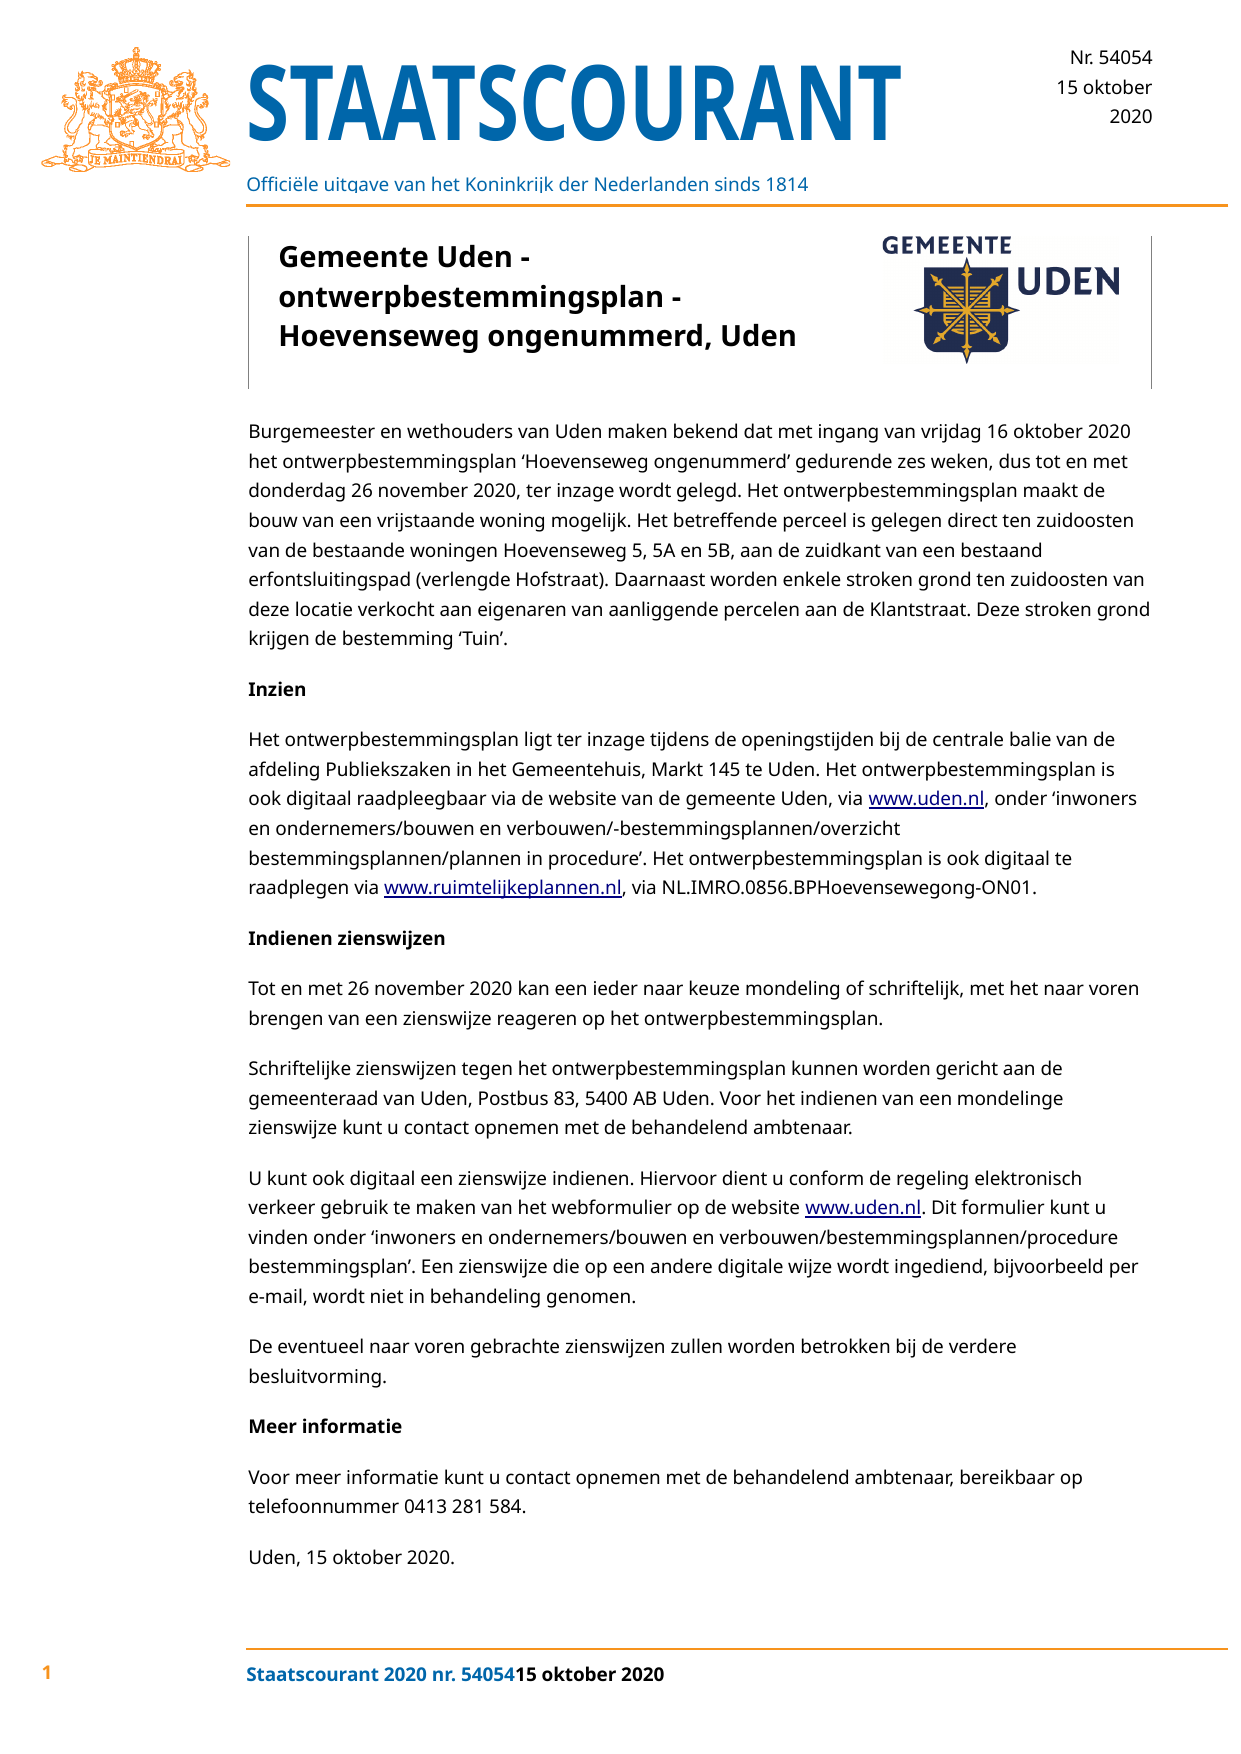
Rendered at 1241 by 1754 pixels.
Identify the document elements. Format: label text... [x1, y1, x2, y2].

text Tot en met 26 november 2020 kan een ieder naar keuze mondeling of schriftelijk, met het naar voren brengen van een zienswijze reageren op het ontwerpbestemmingsplan. [248, 975, 1152, 1030]
picture [882, 236, 1119, 364]
table_header Gemeente Uden - ontwerpbestemmingsplan - Hoevenseweg ongenummerd, Uden [249, 236, 850, 389]
text Meer informatie [248, 1413, 1152, 1439]
text Het ontwerpbestemmingsplan ligt ter inzage tijdens de openingstijden bij de centrale balie van de afdeling Publiekszaken in het Gemeentehuis, Markt 145 te Uden. Het ontwerpbestemmingsplan is ook digitaal raadpleegbaar via de website van de gemeente Uden, via www.uden.nl, onder ‘inwoners en ondernemers/bouwen en verbouwen/-bestemmingsplannen/overzicht bestemmingsplannen/plannen in procedure’. Het ontwerpbestemmingsplan is ook digitaal te raadplegen via www.ruimtelijkeplannen.nl, via NL.IMRO.0856.BPHoevensewegong-ON01. [248, 726, 1152, 900]
text Schriftelijke zienswijzen tegen het ontwerpbestemmingsplan kunnen worden gericht aan de gemeenteraad van Uden, Postbus 83, 5400 AB Uden. Voor het indienen van een mondelinge zienswijze kunt u contact opnemen met de behandelend ambtenaar. [248, 1055, 1152, 1140]
text Uden, 15 oktober 2020. [248, 1544, 1152, 1569]
text Burgemeester en wethouders van Uden maken bekend dat met ingang van vrijdag 16 oktober 2020 het ontwerpbestemmingsplan ‘Hoevenseweg ongenummerd’ gedurende zes weken, dus tot en met donderdag 26 november 2020, ter inzage wordt gelegd. Het ontwerpbestemmingsplan maakt de bouw van een vrijstaande woning mogelijk. Het betreffende perceel is gelegen direct ten zuidoosten van de bestaande woningen Hoevenseweg 5, 5A en 5B, aan de zuidkant van een bestaand erfontsluitingspad (verlengde Hofstraat). Daarnaast worden enkele stroken grond ten zuidoosten van deze locatie verkocht aan eigenaren van aanliggende percelen aan de Klantstraat. Deze stroken grond krijgen de bestemming ‘Tuin’. [248, 418, 1152, 651]
table_header [850, 236, 1151, 389]
text Inzien [248, 676, 1152, 702]
text U kunt ook digitaal een zienswijze indienen. Hiervoor dient u conform de regeling elektronisch verkeer gebruik te maken van het webformulier op de website www.uden.nl. Dit formulier kunt u vinden onder ‘inwoners en ondernemers/bouwen en verbouwen/bestemmingsplannen/procedure bestemmingsplan’. Een zienswijze die op een andere digitale wijze wordt ingediend, bijvoorbeeld per e-mail, wordt niet in behandeling genomen. [248, 1165, 1152, 1309]
text Voor meer informatie kunt u contact opnemen met de behandelend ambtenaar, bereikbaar op telefoonnummer 0413 281 584. [248, 1464, 1152, 1519]
text Indienen zienswijzen [248, 925, 1152, 950]
picture [41, 47, 231, 172]
text De eventueel naar voren gebrachte zienswijzen zullen worden betrokken bij de verdere besluitvorming. [248, 1333, 1152, 1389]
